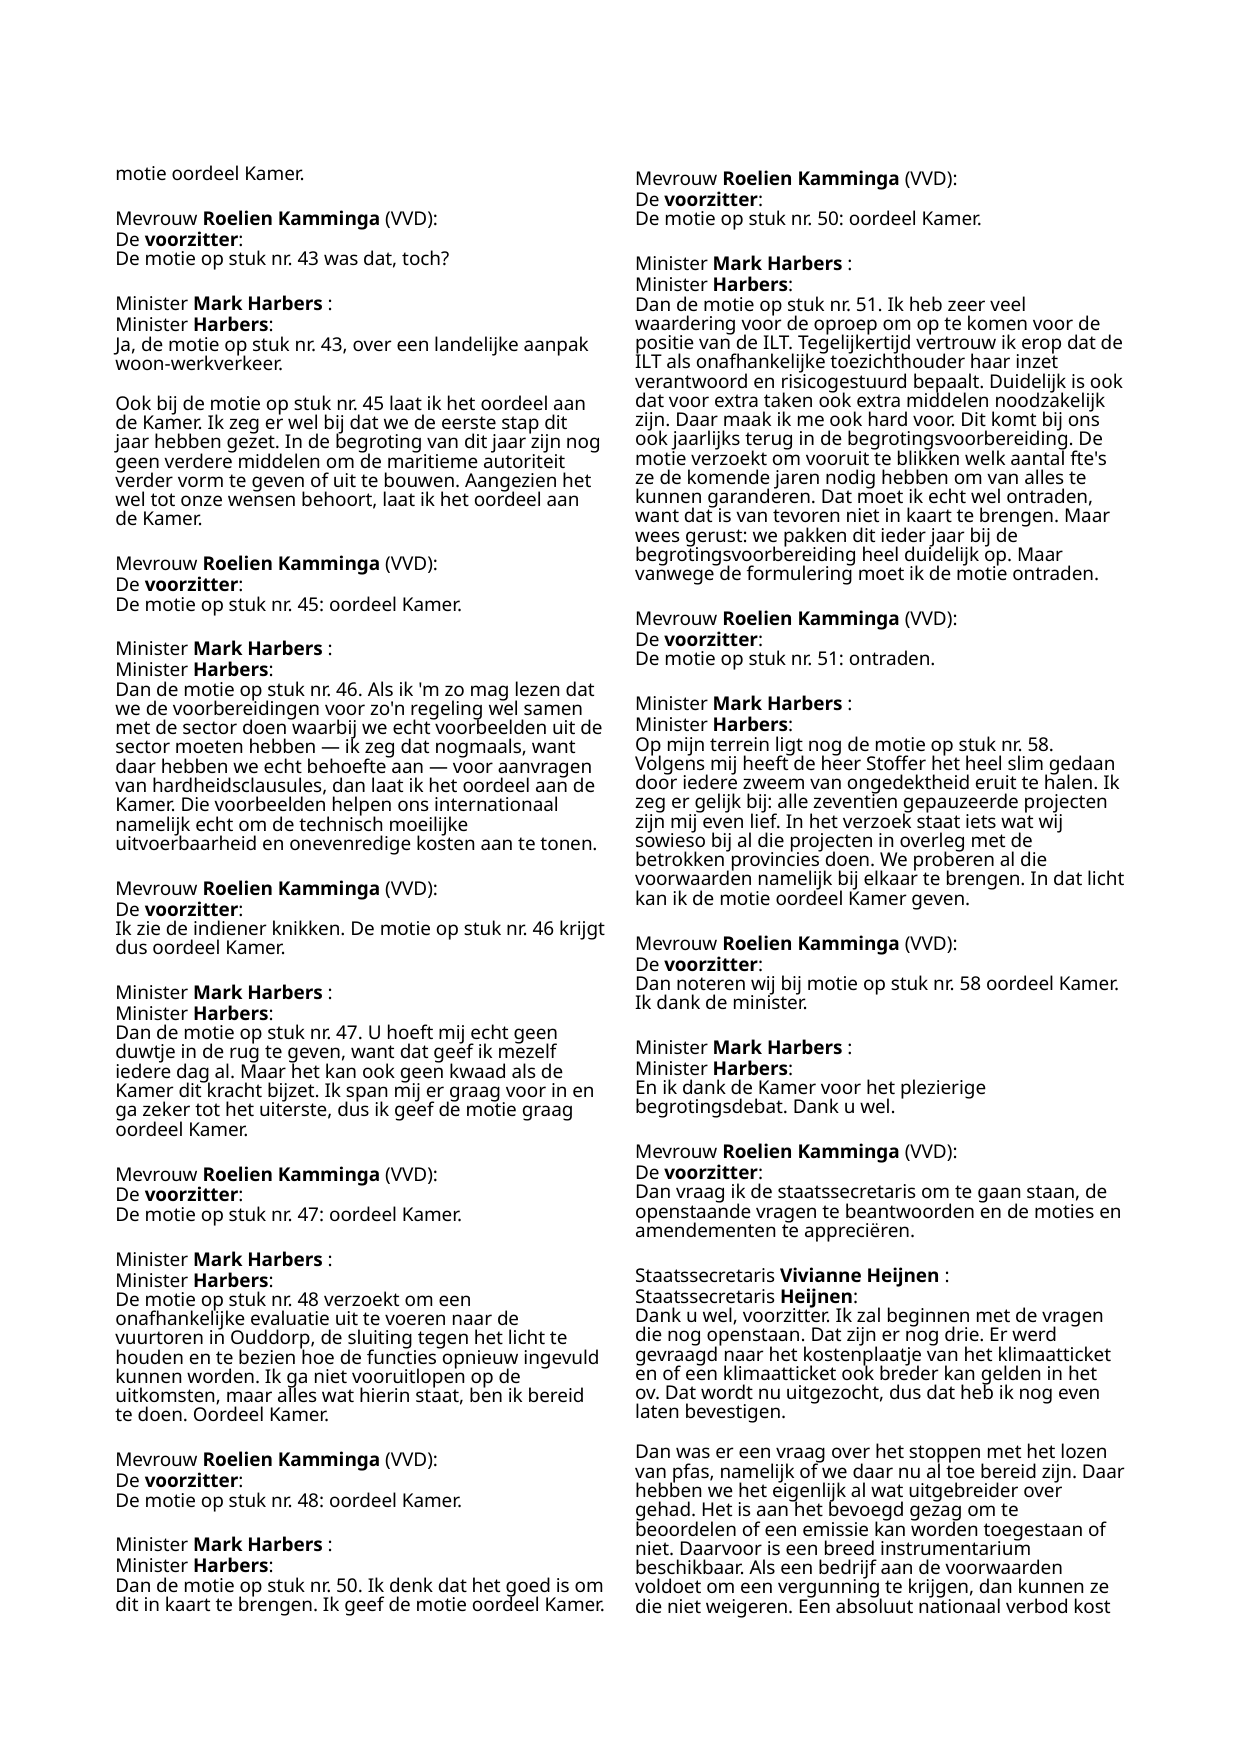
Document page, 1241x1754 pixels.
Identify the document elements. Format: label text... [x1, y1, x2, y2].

text De motie op stuk nr. 45: oordeel Kamer. [115, 596, 605, 615]
text De motie op stuk nr. 43 was dat, toch? [115, 250, 605, 270]
text Dan de motie op stuk nr. 47. U hoeft mij echt geen duwtje in de rug te geven, want dat geef ik mezelf iedere dag al. Maar het kan ook geen kwaad als de Kamer dit kracht bijzet. Ik span mij er graag voor in en ga zeker tot het uiterste, dus ik geef de motie graag oordeel Kamer. [115, 1024, 605, 1140]
text Minister Harbers: [115, 316, 605, 336]
text Minister Mark Harbers : [115, 979, 605, 1005]
text Minister Harbers: [635, 1060, 1125, 1079]
text Dank u wel, voorzitter. Ik zal beginnen met de vragen die nog openstaan. Dat zijn er nog drie. Er werd gevraagd naar het kostenplaatje van het klimaatticket en of een klimaatticket ook breder kan gelden in het ov. Dat wordt nu uitgezocht, dus dat heb ik nog even laten bevestigen. [635, 1307, 1125, 1423]
text De voorzitter: [635, 1164, 1125, 1183]
text Minister Mark Harbers : [115, 1246, 605, 1272]
text De voorzitter: [635, 191, 1125, 210]
text Dan de motie op stuk nr. 51. Ik heb zeer veel waardering voor de oproep om op te komen voor de positie van de ILT. Tegelijkertijd vertrouw ik erop dat de ILT als onafhankelijke toezichthouder haar inzet verantwoord en risicogestuurd bepaalt. Duidelijk is ook dat voor extra taken ook extra middelen noodzakelijk zijn. Daar maak ik me ook hard voor. Dit komt bij ons ook jaarlijks terug in de begrotingsvoorbereiding. De motie verzoekt om vooruit te blikken welk aantal fte's ze de komende jaren nodig hebben om van alles te kunnen garanderen. Dat moet ik echt wel ontraden, want dat is van tevoren niet in kaart te brengen. Maar wees gerust: we pakken dit ieder jaar bij de begrotingsvoorbereiding heel duidelijk op. Maar vanwege de formulering moet ik de motie ontraden. [635, 296, 1125, 584]
text De motie op stuk nr. 50: oordeel Kamer. [635, 210, 1125, 230]
text Mevrouw Roelien Kamminga (VVD): [115, 1161, 605, 1186]
text Staatssecretaris Heijnen: [635, 1288, 1125, 1307]
text Ja, de motie op stuk nr. 43, over een landelijke aanpak woon-werkverkeer. [115, 336, 605, 374]
text Mevrouw Roelien Kamminga (VVD): [635, 930, 1125, 956]
text Ook bij de motie op stuk nr. 45 laat ik het oordeel aan de Kamer. Ik zeg er wel bij dat we de eerste stap dit jaar hebben gezet. In de begroting van dit jaar zijn nog geen verdere middelen om de maritieme autoriteit verder vorm te geven of uit te bouwen. Aangezien het wel tot onze wensen behoort, laat ik het oordeel aan de Kamer. [115, 395, 605, 530]
text De voorzitter: [115, 1472, 605, 1492]
text Dan de motie op stuk nr. 46. Als ik 'm zo mag lezen dat we de voorbereidingen voor zo'n regeling wel samen met de sector doen waarbij we echt voorbeelden uit de sector moeten hebben — ik zeg dat nogmaals, want daar hebben we echt behoefte aan — voor aanvragen van hardheidsclausules, dan laat ik het oordeel aan de Kamer. Die voorbeelden helpen ons internationaal namelijk echt om de technisch moeilijke uitvoerbaarheid en onevenredige kosten aan te tonen. [115, 681, 605, 854]
text De voorzitter: [635, 956, 1125, 975]
text De voorzitter: [115, 231, 605, 250]
text Minister Harbers: [115, 1272, 605, 1291]
text Mevrouw Roelien Kamminga (VVD): [115, 205, 605, 231]
text De motie op stuk nr. 47: oordeel Kamer. [115, 1206, 605, 1225]
text Mevrouw Roelien Kamminga (VVD): [115, 551, 605, 576]
text Minister Harbers: [635, 276, 1125, 296]
text Mevrouw Roelien Kamminga (VVD): [115, 875, 605, 901]
text Staatssecretaris Vivianne Heijnen : [635, 1262, 1125, 1288]
text Ik zie de indiener knikken. De motie op stuk nr. 46 krijgt dus oordeel Kamer. [115, 920, 605, 958]
text De voorzitter: [635, 631, 1125, 650]
text Mevrouw Roelien Kamminga (VVD): [635, 165, 1125, 191]
text Dan was er een vraag over het stoppen met het lozen van pfas, namelijk of we daar nu al toe bereid zijn. Daar hebben we het eigenlijk al wat uitgebreider over gehad. Het is aan het bevoegd gezag om te beoordelen of een emissie kan worden toegestaan of niet. Daarvoor is een breed instrumentarium beschikbaar. Als een bedrijf aan de voorwaarden voldoet om een vergunning te krijgen, dan kunnen ze die niet weigeren. Een absoluut nationaal verbod kost [635, 1443, 1125, 1617]
text Minister Mark Harbers : [635, 1034, 1125, 1060]
text Minister Harbers: [115, 661, 605, 681]
text Dan vraag ik de staatssecretaris om te gaan staan, de openstaande vragen te beantwoorden en de moties en amendementen te appreciëren. [635, 1183, 1125, 1241]
text Minister Harbers: [115, 1557, 605, 1577]
text Minister Mark Harbers : [635, 251, 1125, 276]
text Minister Harbers: [635, 716, 1125, 736]
text Dan noteren wij bij motie op stuk nr. 58 oordeel Kamer. Ik dank de minister. [635, 975, 1125, 1013]
text Minister Mark Harbers : [115, 636, 605, 661]
text Dan de motie op stuk nr. 50. Ik denk dat het goed is om dit in kaart te brengen. Ik geef de motie oordeel Kamer. [115, 1577, 605, 1615]
text Minister Mark Harbers : [635, 691, 1125, 716]
text motie oordeel Kamer. [115, 165, 605, 184]
text Minister Mark Harbers : [115, 291, 605, 316]
text De motie op stuk nr. 48 verzoekt om een onafhankelijke evaluatie uit te voeren naar de vuurtoren in Ouddorp, de sluiting tegen het licht te houden en te bezien hoe de functies opnieuw ingevuld kunnen worden. Ik ga niet vooruitlopen op de uitkomsten, maar alles wat hierin staat, ben ik bereid te doen. Oordeel Kamer. [115, 1291, 605, 1426]
text Minister Mark Harbers : [115, 1532, 605, 1557]
text Mevrouw Roelien Kamminga (VVD): [635, 1138, 1125, 1164]
text Minister Harbers: [115, 1005, 605, 1024]
text En ik dank de Kamer voor het plezierige begrotingsdebat. Dank u wel. [635, 1079, 1125, 1118]
text Mevrouw Roelien Kamminga (VVD): [635, 605, 1125, 631]
text De voorzitter: [115, 576, 605, 596]
text De motie op stuk nr. 51: ontraden. [635, 650, 1125, 670]
text De voorzitter: [115, 1186, 605, 1206]
text De motie op stuk nr. 48: oordeel Kamer. [115, 1492, 605, 1511]
text Mevrouw Roelien Kamminga (VVD): [115, 1447, 605, 1472]
text Op mijn terrein ligt nog de motie op stuk nr. 58. Volgens mij heeft de heer Stoffer het heel slim gedaan door iedere zweem van ongedektheid eruit te halen. Ik zeg er gelijk bij: alle zeventien gepauzeerde projecten zijn mij even lief. In het verzoek staat iets wat wij sowieso bij al die projecten in overleg met de betrokken provincies doen. We proberen al die voorwaarden namelijk bij elkaar te brengen. In dat licht kan ik de motie oordeel Kamer geven. [635, 736, 1125, 909]
text De voorzitter: [115, 901, 605, 920]
